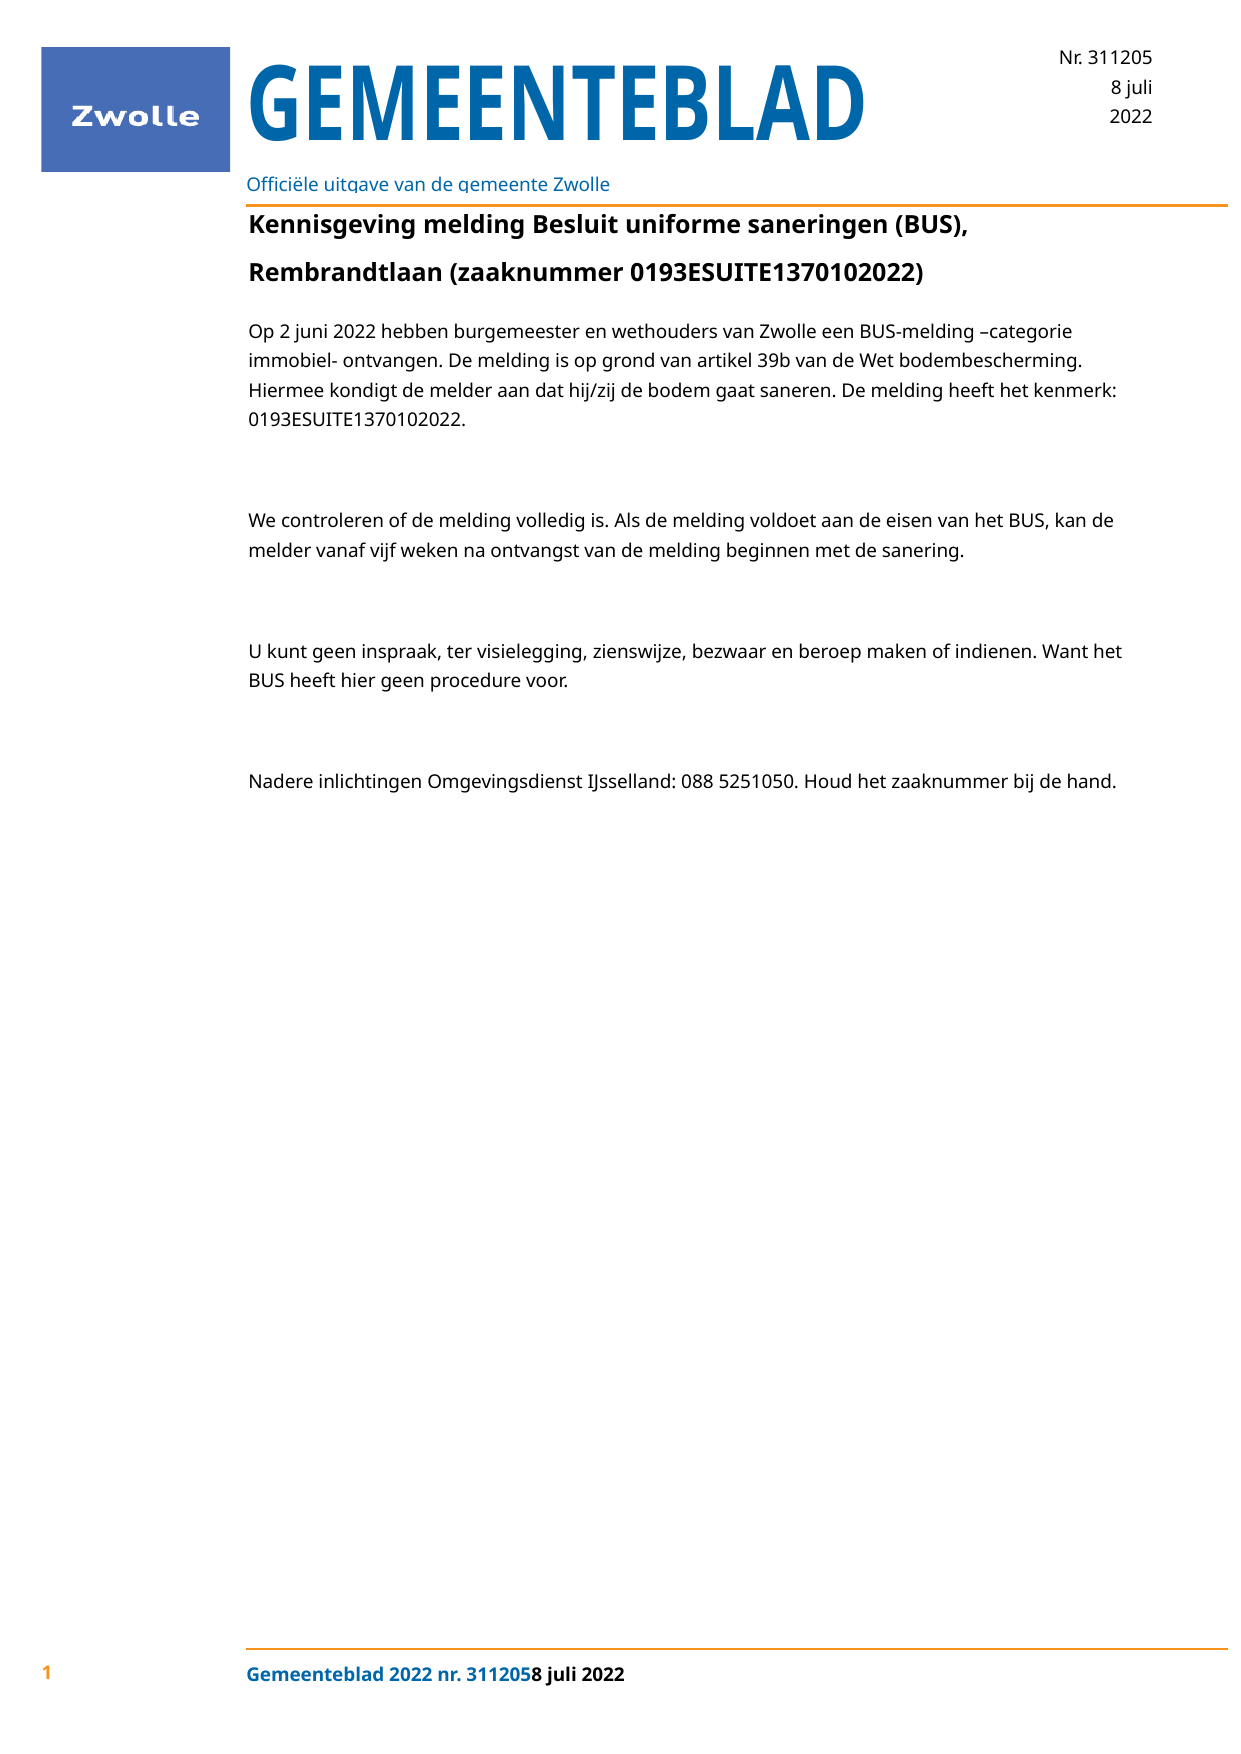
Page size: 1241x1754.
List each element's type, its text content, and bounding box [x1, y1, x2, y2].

text Kennisgeving melding Besluit uniforme saneringen (BUS), Rembrandtlaan (zaaknummer 0193ESUITE1370102022) [248, 207, 1152, 288]
text Op 2 juni 2022 hebben burgemeester en wethouders van Zwolle een BUS-melding –categorie immobiel- ontvangen. De melding is op grond van artikel 39b van de Wet bodembescherming. Hiermee kondigt de melder aan dat hij/zij de bodem gaat saneren. De melding heeft het kenmerk: 0193ESUITE1370102022. [248, 318, 1152, 432]
picture [41, 47, 231, 172]
text We controleren of de melding volledig is. Als de melding voldoet aan de eisen van het BUS, kan de melder vanaf vijf weken na ontvangst van de melding beginnen met de sanering. [248, 507, 1152, 563]
text Nadere inlichtingen Omgevingsdienst IJsselland: 088 5251050. Houd het zaaknummer bij de hand. [248, 768, 1152, 794]
text U kunt geen inspraak, ter visielegging, zienswijze, bezwaar en beroep maken of indienen. Want het BUS heeft hier geen procedure voor. [248, 638, 1152, 693]
